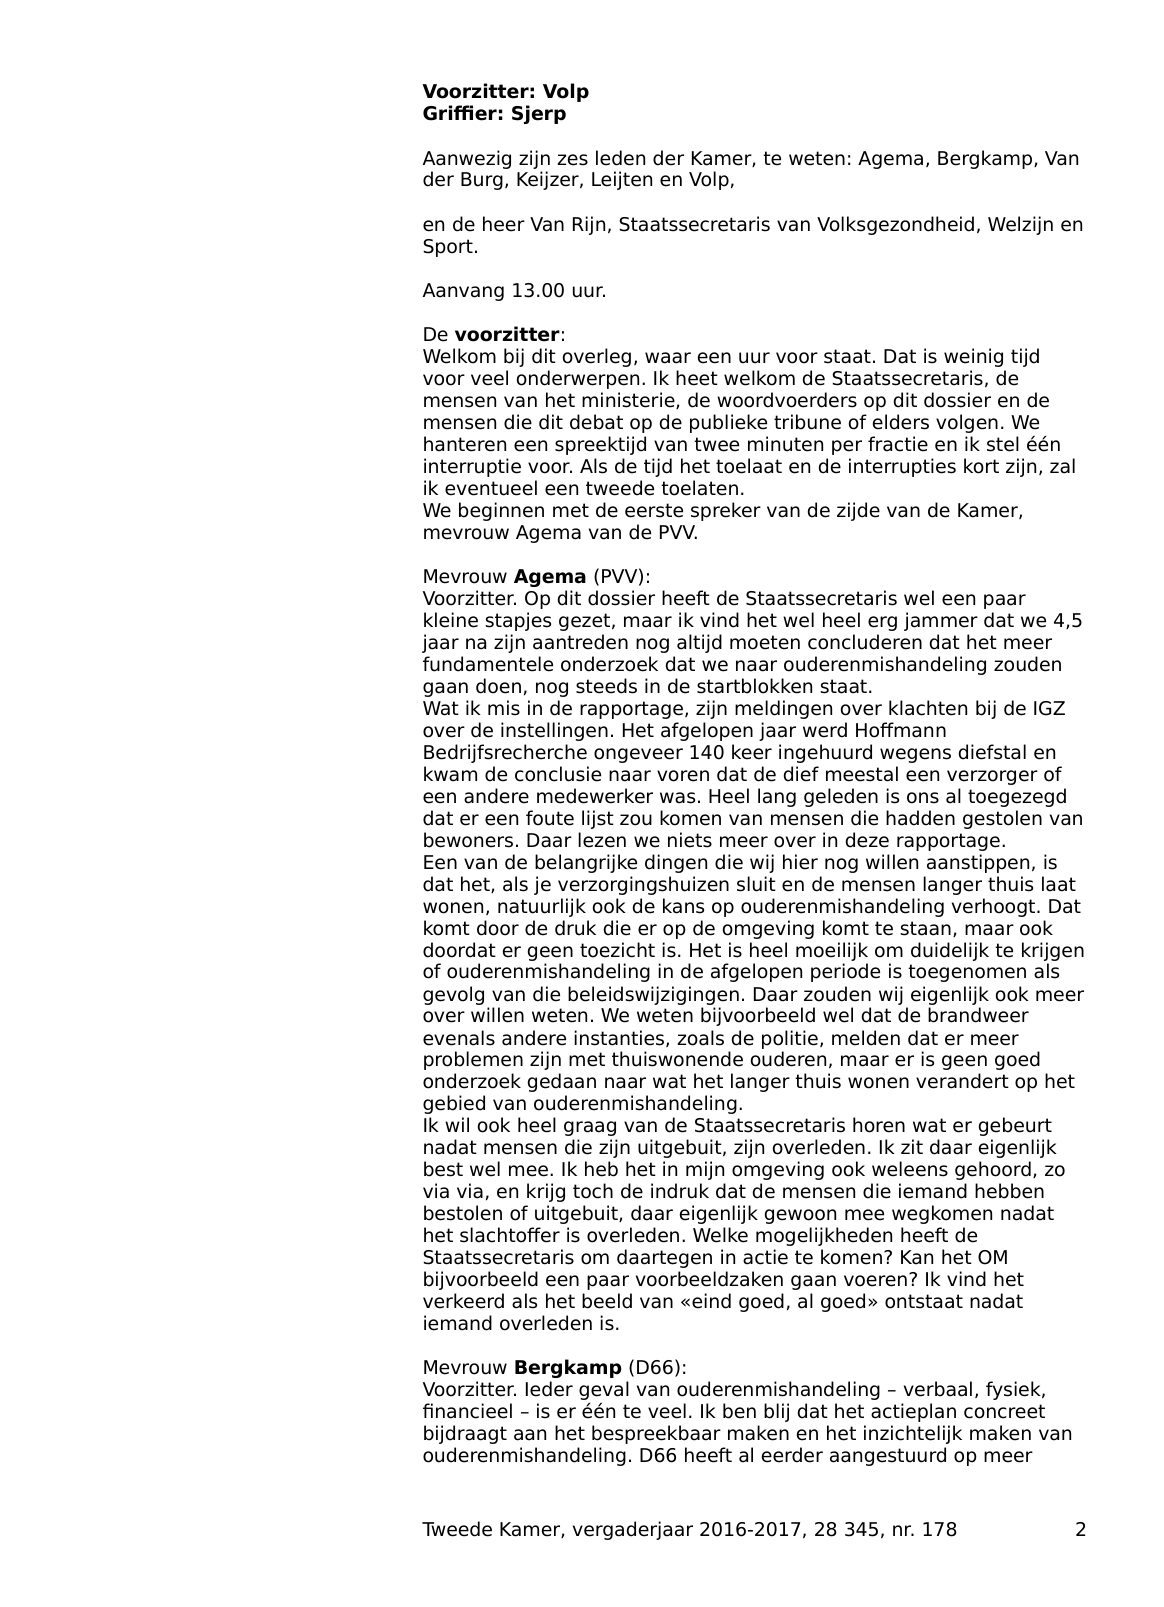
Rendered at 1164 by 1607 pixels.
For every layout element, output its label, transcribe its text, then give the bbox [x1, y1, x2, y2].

text Voorzitter. Op dit dossier heeft de Staatssecretaris wel een paar kleine stapjes gezet, maar ik vind het wel heel erg jammer dat we 4,5 jaar na zijn aantreden nog altijd moeten concluderen dat het meer fundamentele onderzoek dat we naar ouderenmishandeling zouden gaan doen, nog steeds in de startblokken staat. [422, 588, 1087, 698]
text Voorzitter. Ieder geval van ouderenmishandeling – verbaal, fysiek, financieel – is er één te veel. Ik ben blij dat het actieplan concreet bijdraagt aan het bespreekbaar maken en het inzichtelijk maken van ouderenmishandeling. D66 heeft al eerder aangestuurd op meer [422, 1379, 1087, 1467]
text Welkom bij dit overleg, waar een uur voor staat. Dat is weinig tijd voor veel onderwerpen. Ik heet welkom de Staatssecretaris, de mensen van het ministerie, de woordvoerders op dit dossier en de mensen die dit debat op de publieke tribune of elders volgen. We hanteren een spreektijd van twee minuten per fractie en ik stel één interruptie voor. Als de tijd het toelaat en de interrupties kort zijn, zal ik eventueel een tweede toelaten. [422, 346, 1087, 500]
text en de heer Van Rijn, Staatssecretaris van Volksgezondheid, Welzijn en Sport. [422, 213, 1087, 257]
text Wat ik mis in de rapportage, zijn meldingen over klachten bij de IGZ over de instellingen. Het afgelopen jaar werd Hoffmann Bedrijfsrecherche ongeveer 140 keer ingehuurd wegens diefstal en kwam de conclusie naar voren dat de dief meestal een verzorger of een andere medewerker was. Heel lang geleden is ons al toegezegd dat er een foute lijst zou komen van mensen die hadden gestolen van bewoners. Daar lezen we niets meer over in deze rapportage. [422, 698, 1087, 852]
text We beginnen met de eerste spreker van de zijde van de Kamer, mevrouw Agema van de PVV. [422, 500, 1087, 544]
text Aanwezig zijn zes leden der Kamer, te weten: Agema, Bergkamp, Van der Burg, Keijzer, Leijten en Volp, [422, 147, 1087, 191]
text Mevrouw Agema (PVV): [422, 566, 1087, 588]
text Een van de belangrijke dingen die wij hier nog willen aanstippen, is dat het, als je verzorgingshuizen sluit en de mensen langer thuis laat wonen, natuurlijk ook de kans op ouderenmishandeling verhoogt. Dat komt door de druk die er op de omgeving komt te staan, maar ook doordat er geen toezicht is. Het is heel moeilijk om duidelijk te krijgen of ouderenmishandeling in de afgelopen periode is toegenomen als gevolg van die beleidswijzigingen. Daar zouden wij eigenlijk ook meer over willen weten. We weten bijvoorbeeld wel dat de brandweer evenals andere instanties, zoals de politie, melden dat er meer problemen zijn met thuiswonende ouderen, maar er is geen goed onderzoek gedaan naar wat het langer thuis wonen verandert op het gebied van ouderenmishandeling. [422, 852, 1087, 1115]
text De voorzitter: [422, 324, 1087, 346]
text Aanvang 13.00 uur. [422, 280, 1087, 302]
text Voorzitter: Volp [422, 81, 1087, 103]
text Griffier: Sjerp [422, 103, 1087, 125]
text Ik wil ook heel graag van de Staatssecretaris horen wat er gebeurt nadat mensen die zijn uitgebuit, zijn overleden. Ik zit daar eigenlijk best wel mee. Ik heb het in mijn omgeving ook weleens gehoord, zo via via, en krijg toch de indruk dat de mensen die iemand hebben bestolen of uitgebuit, daar eigenlijk gewoon mee wegkomen nadat het slachtoffer is overleden. Welke mogelijkheden heeft de Staatssecretaris om daartegen in actie te komen? Kan het OM bijvoorbeeld een paar voorbeeldzaken gaan voeren? Ik vind het verkeerd als het beeld van «eind goed, al goed» ontstaat nadat iemand overleden is. [422, 1115, 1087, 1335]
text Mevrouw Bergkamp (D66): [422, 1357, 1087, 1379]
